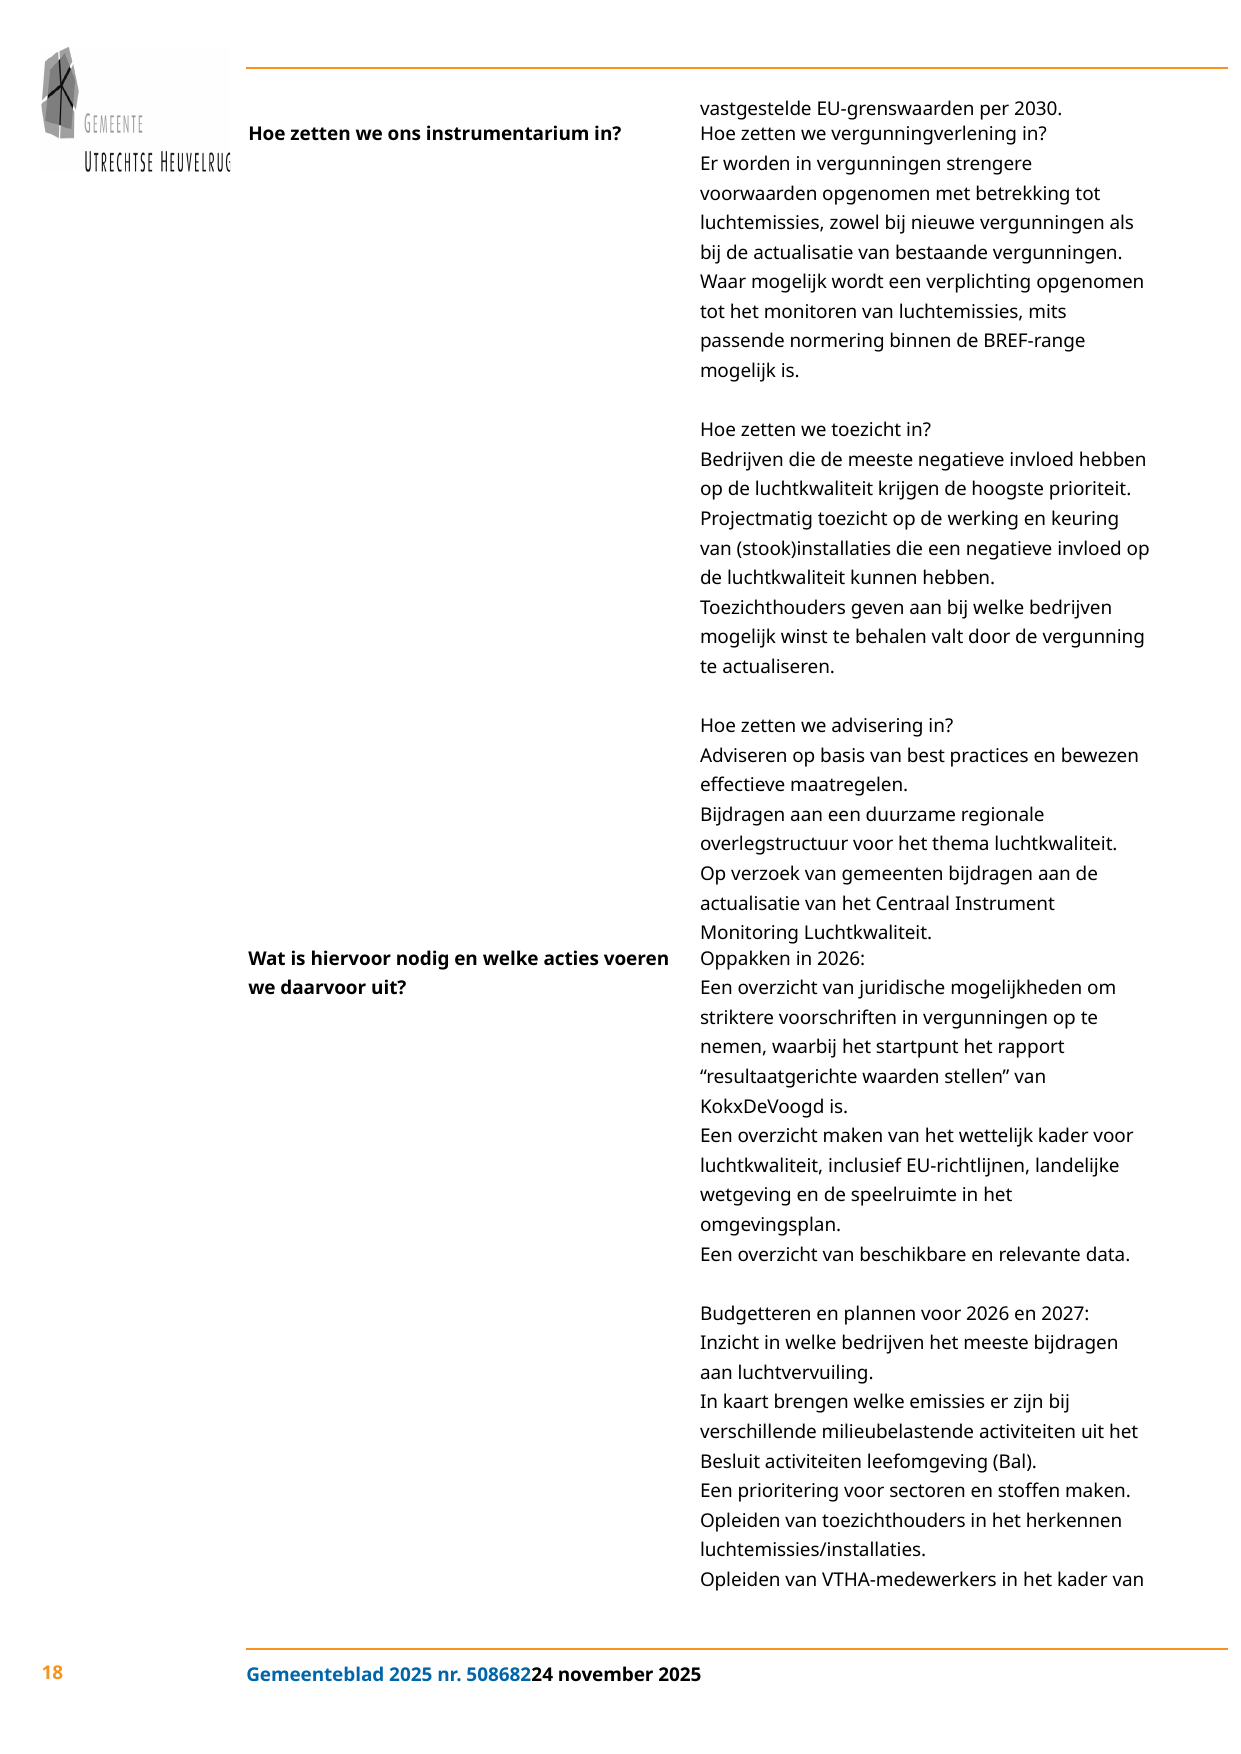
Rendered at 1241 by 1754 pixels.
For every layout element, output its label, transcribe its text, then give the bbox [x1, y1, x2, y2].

table_cell Hoe zetten we vergunningverlening in? Er worden in vergunningen strengere voorwaarden opgenomen met betrekking tot luchtemissies, zowel bij nieuwe vergunningen als bij de actualisatie van bestaande vergunningen. Waar mogelijk wordt een verplichting opgenomen tot het monitoren van luchtemissies, mits passende normering binnen de BREF-range mogelijk is. Hoe zetten we toezicht in? Bedrijven die de meeste negatieve invloed hebben op de luchtkwaliteit krijgen de hoogste prioriteit. Projectmatig toezicht op de werking en keuring van (stook)installaties die een negatieve invloed op de luchtkwaliteit kunnen hebben. Toezichthouders geven aan bij welke bedrijven mogelijk winst te behalen valt door de vergunning te actualiseren. Hoe zetten we advisering in? Adviseren op basis van best practices en bewezen effectieve maatregelen. Bijdragen aan een duurzame regionale overlegstructuur voor het thema luchtkwaliteit. Op verzoek van gemeenten bijdragen aan de actualisatie van het Centraal Instrument Monitoring Luchtkwaliteit. [700, 121, 1152, 945]
table_cell Wat is hiervoor nodig en welke acties voeren we daarvoor uit? [248, 945, 700, 1592]
table_cell Hoe zetten we ons instrumentarium in? [248, 121, 700, 945]
table_cell Oppakken in 2026: Een overzicht van juridische mogelijkheden om striktere voorschriften in vergunningen op te nemen, waarbij het startpunt het rapport “resultaatgerichte waarden stellen” van KokxDeVoogd is. Een overzicht maken van het wettelijk kader voor luchtkwaliteit, inclusief EU-richtlijnen, landelijke wetgeving en de speelruimte in het omgevingsplan. Een overzicht van beschikbare en relevante data. Budgetteren en plannen voor 2026 en 2027: Inzicht in welke bedrijven het meeste bijdragen aan luchtvervuiling. In kaart brengen welke emissies er zijn bij verschillende milieubelastende activiteiten uit het Besluit activiteiten leefomgeving (Bal). Een prioritering voor sectoren en stoffen maken. Opleiden van toezichthouders in het herkennen luchtemissies/installaties. Opleiden van VTHA-medewerkers in het kader van [700, 945, 1152, 1592]
table_header vastgestelde EU-grenswaarden per 2030. [700, 95, 1152, 121]
table_header [248, 95, 700, 121]
picture [41, 47, 231, 172]
